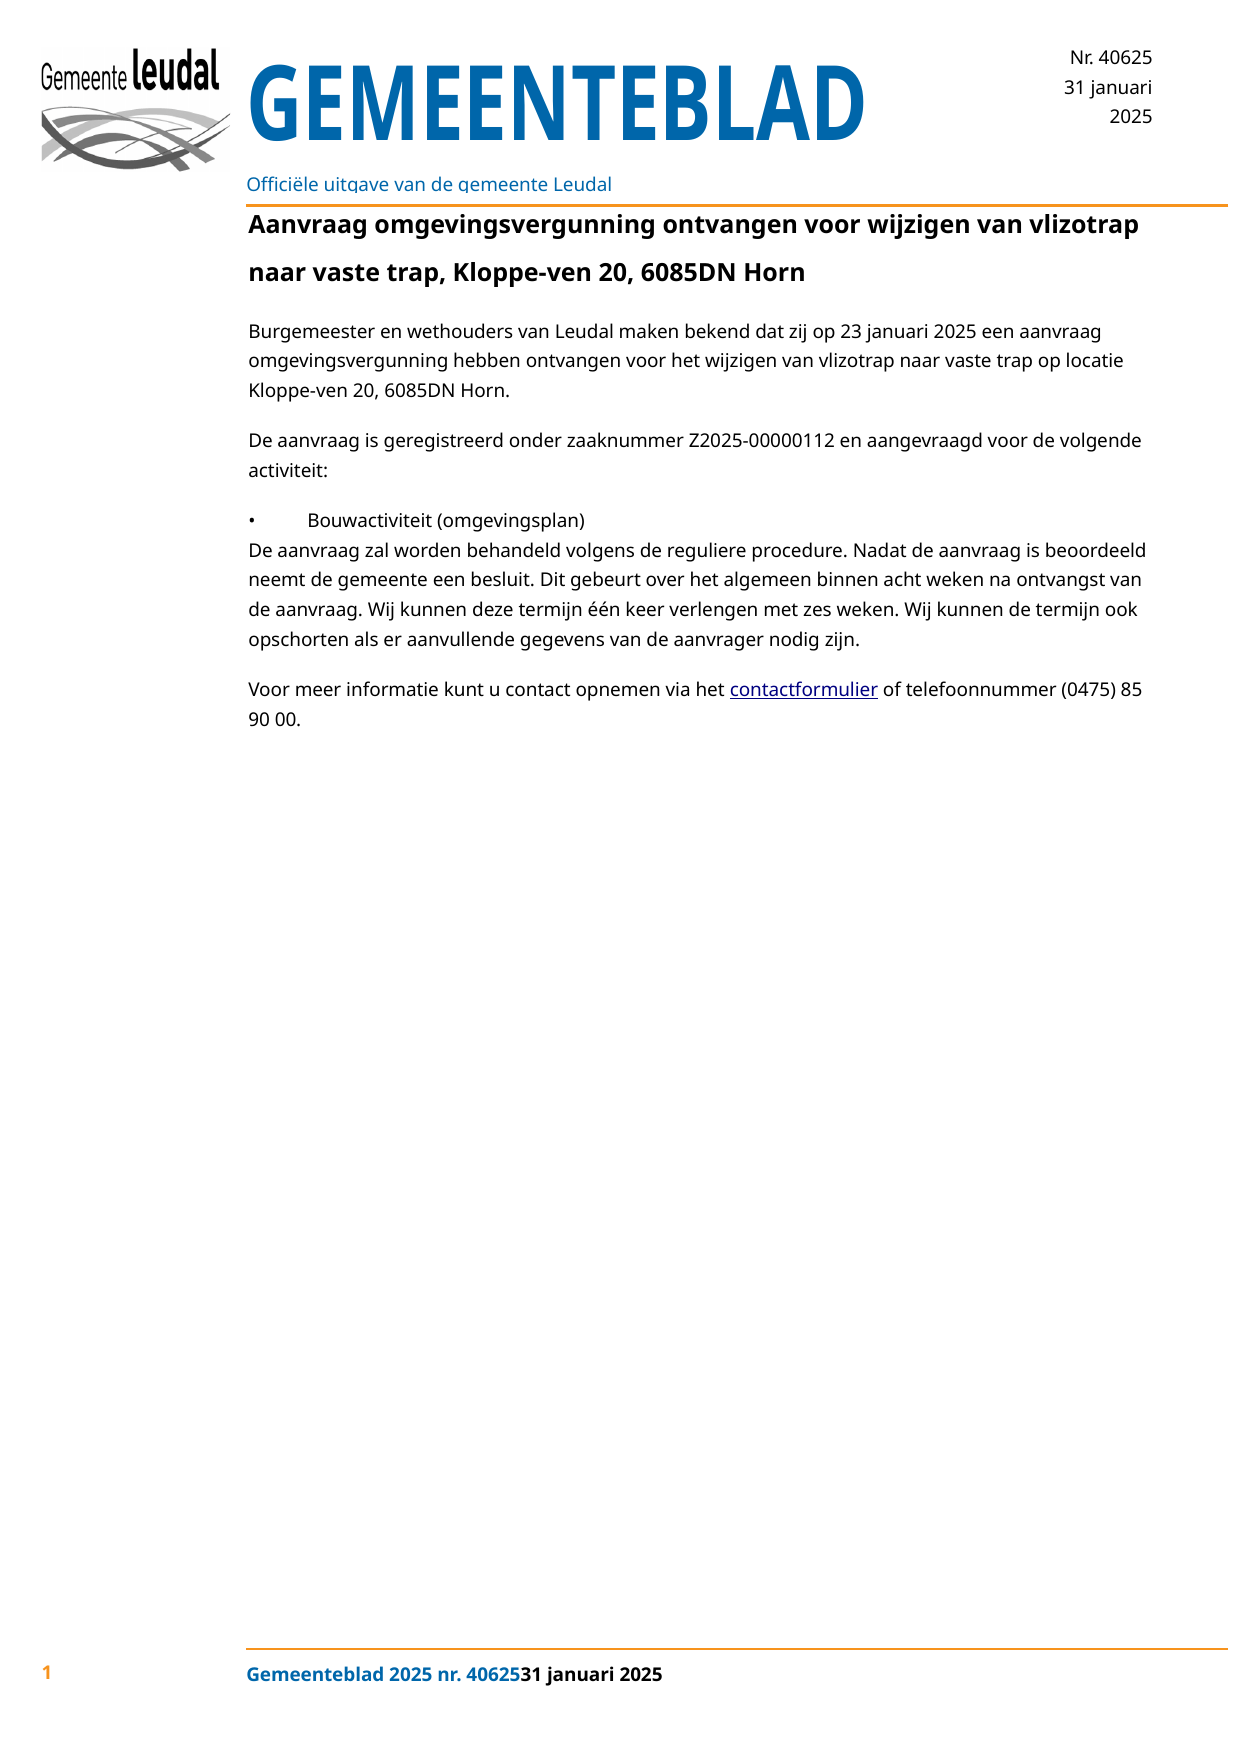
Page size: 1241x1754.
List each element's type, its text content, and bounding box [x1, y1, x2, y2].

text De aanvraag zal worden behandeld volgens de reguliere procedure. Nadat de aanvraag is beoordeeld neemt de gemeente een besluit. Dit gebeurt over het algemeen binnen acht weken na ontvangst van de aanvraag. Wij kunnen deze termijn één keer verlengen met zes weken. Wij kunnen de termijn ook opschorten als er aanvullende gegevens van de aanvrager nodig zijn. [248, 537, 1152, 652]
text Aanvraag omgevingsvergunning ontvangen voor wijzigen van vlizotrap naar vaste trap, Kloppe-ven 20, 6085DN Horn [248, 207, 1152, 288]
list Bouwactiviteit (omgevingsplan) [248, 507, 1152, 533]
text Voor meer informatie kunt u contact opnemen via het contactformulier of telefoonnummer (0475) 85 90 00. [248, 676, 1152, 732]
text Burgemeester en wethouders van Leudal maken bekend dat zij op 23 januari 2025 een aanvraag omgevingsvergunning hebben ontvangen voor het wijzigen van vlizotrap naar vaste trap op locatie Kloppe-ven 20, 6085DN Horn. [248, 318, 1152, 403]
picture [41, 47, 231, 172]
text De aanvraag is geregistreerd onder zaaknummer Z2025-00000112 en aangevraagd voor de volgende activiteit: [248, 427, 1152, 483]
